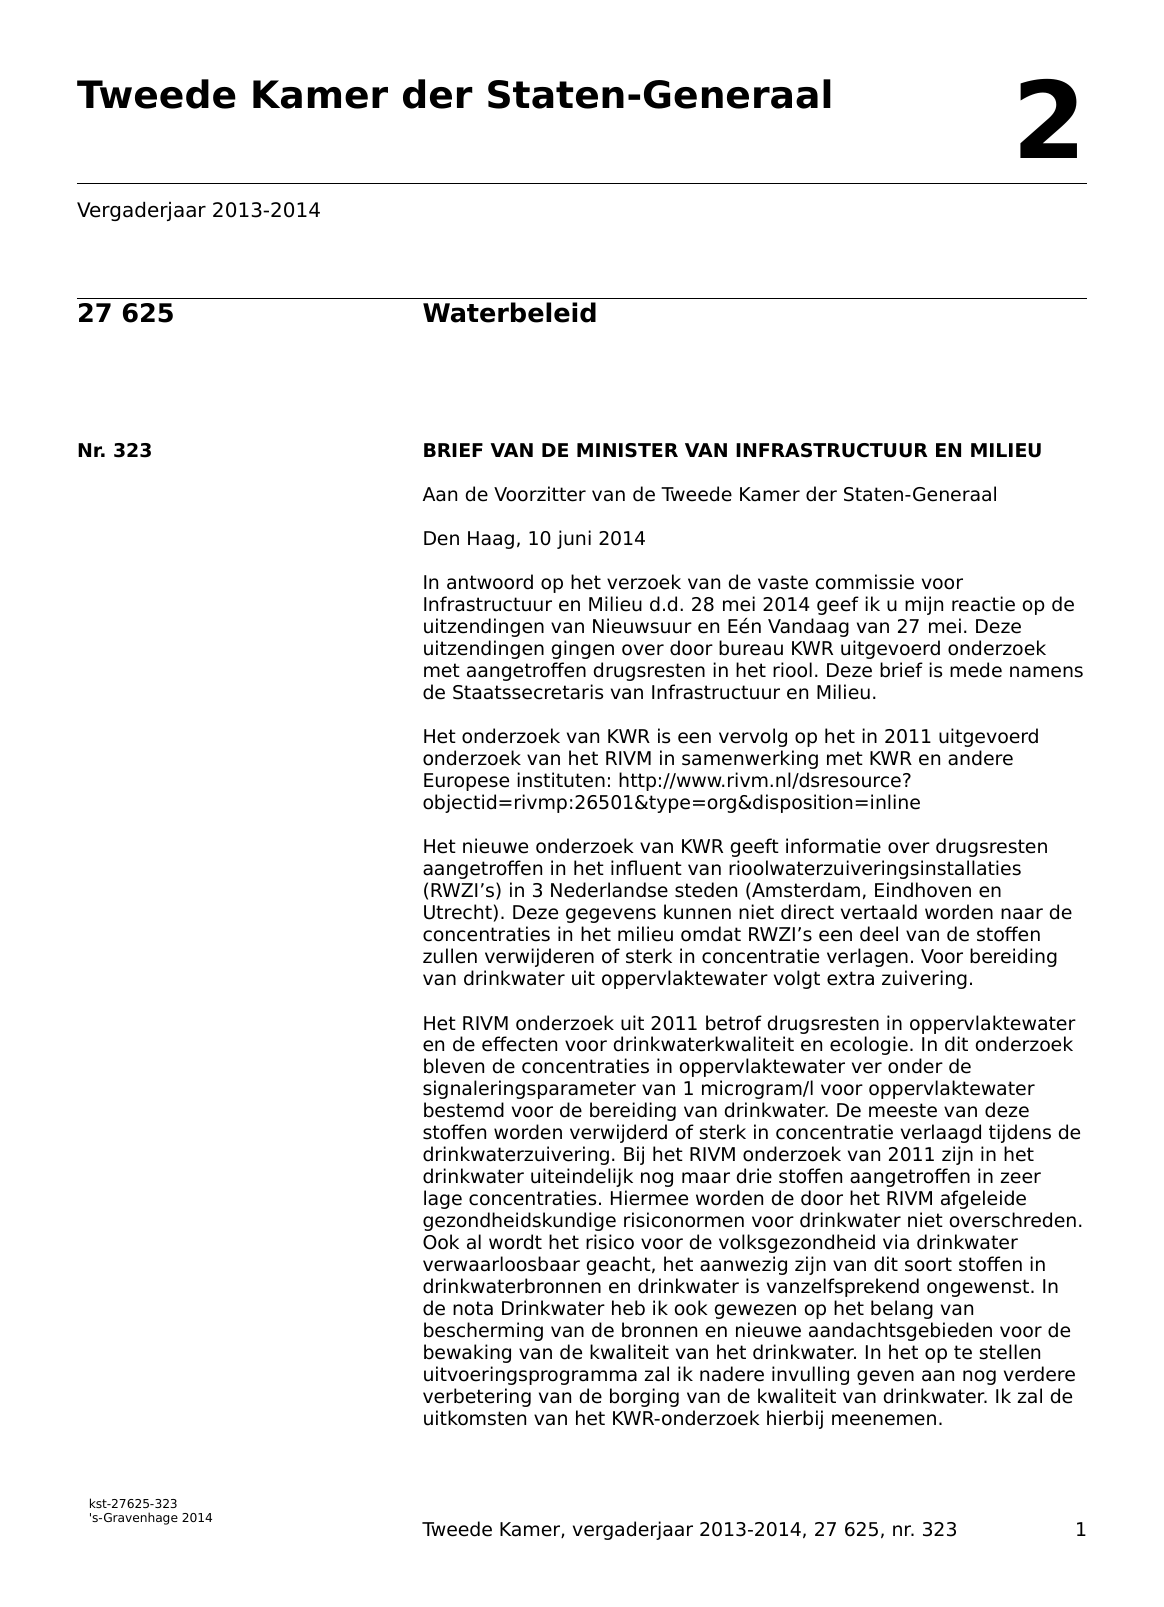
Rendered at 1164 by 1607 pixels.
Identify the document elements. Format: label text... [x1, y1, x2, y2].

text Aan de Voorzitter van de Tweede Kamer der Staten-Generaal [422, 484, 1087, 506]
table_cell Vergaderjaar 2013-2014 [77, 184, 1087, 298]
subtitle 27 625 Waterbeleid [77, 299, 1087, 329]
text Het RIVM onderzoek uit 2011 betrof drugsresten in oppervlaktewater en de effecten voor drinkwaterkwaliteit en ecologie. In dit onderzoek bleven de concentraties in oppervlaktewater ver onder de signaleringsparameter van 1 microgram/l voor oppervlaktewater bestemd voor de bereiding van drinkwater. De meeste van deze stoffen worden verwijderd of sterk in concentratie verlaagd tijdens de drinkwaterzuivering. Bij het RIVM onderzoek van 2011 zijn in het drinkwater uiteindelijk nog maar drie stoffen aangetroffen in zeer lage concentraties. Hiermee worden de door het RIVM afgeleide gezondheidskundige risiconormen voor drinkwater niet overschreden. Ook al wordt het risico voor de volksgezondheid via drinkwater verwaarloosbaar geacht, het aanwezig zijn van dit soort stoffen in drinkwaterbronnen en drinkwater is vanzelfsprekend ongewenst. In de nota Drinkwater heb ik ook gewezen op het belang van bescherming van de bronnen en nieuwe aandachtsgebieden voor de bewaking van de kwaliteit van het drinkwater. In het op te stellen uitvoeringsprogramma zal ik nadere invulling geven aan nog verdere verbetering van de borging van de kwaliteit van drinkwater. Ik zal de uitkomsten van het KWR-onderzoek hierbij meenemen. [422, 1012, 1087, 1430]
subtitle Nr. 323 BRIEF VAN DE MINISTER VAN INFRASTRUCTUUR EN MILIEU [77, 440, 1087, 462]
text 's-Gravenhage 2014 [88, 1511, 323, 1525]
table_header 2 [886, 59, 1087, 183]
table_header Tweede Kamer der Staten-Generaal [77, 59, 886, 183]
text Den Haag, 10 juni 2014 [422, 528, 1087, 550]
text Het onderzoek van KWR is een vervolg op het in 2011 uitgevoerd onderzoek van het RIVM in samenwerking met KWR en andere Europese instituten: http://www.rivm.nl/dsresource?objectid=rivmp:26501&type=org&disposition=inline [422, 726, 1087, 814]
text Het nieuwe onderzoek van KWR geeft informatie over drugsresten aangetroffen in het influent van rioolwaterzuiveringsinstallaties (RWZI’s) in 3 Nederlandse steden (Amsterdam, Eindhoven en Utrecht). Deze gegevens kunnen niet direct vertaald worden naar de concentraties in het milieu omdat RWZI’s een deel van de stoffen zullen verwijderen of sterk in concentratie verlagen. Voor bereiding van drinkwater uit oppervlaktewater volgt extra zuivering. [422, 836, 1087, 990]
text In antwoord op het verzoek van de vaste commissie voor Infrastructuur en Milieu d.d. 28 mei 2014 geef ik u mijn reactie op de uitzendingen van Nieuwsuur en Eén Vandaag van 27 mei. Deze uitzendingen gingen over door bureau KWR uitgevoerd onderzoek met aangetroffen drugsresten in het riool. Deze brief is mede namens de Staatssecretaris van Infrastructuur en Milieu. [422, 572, 1087, 704]
text kst-27625-323 [88, 1497, 323, 1511]
